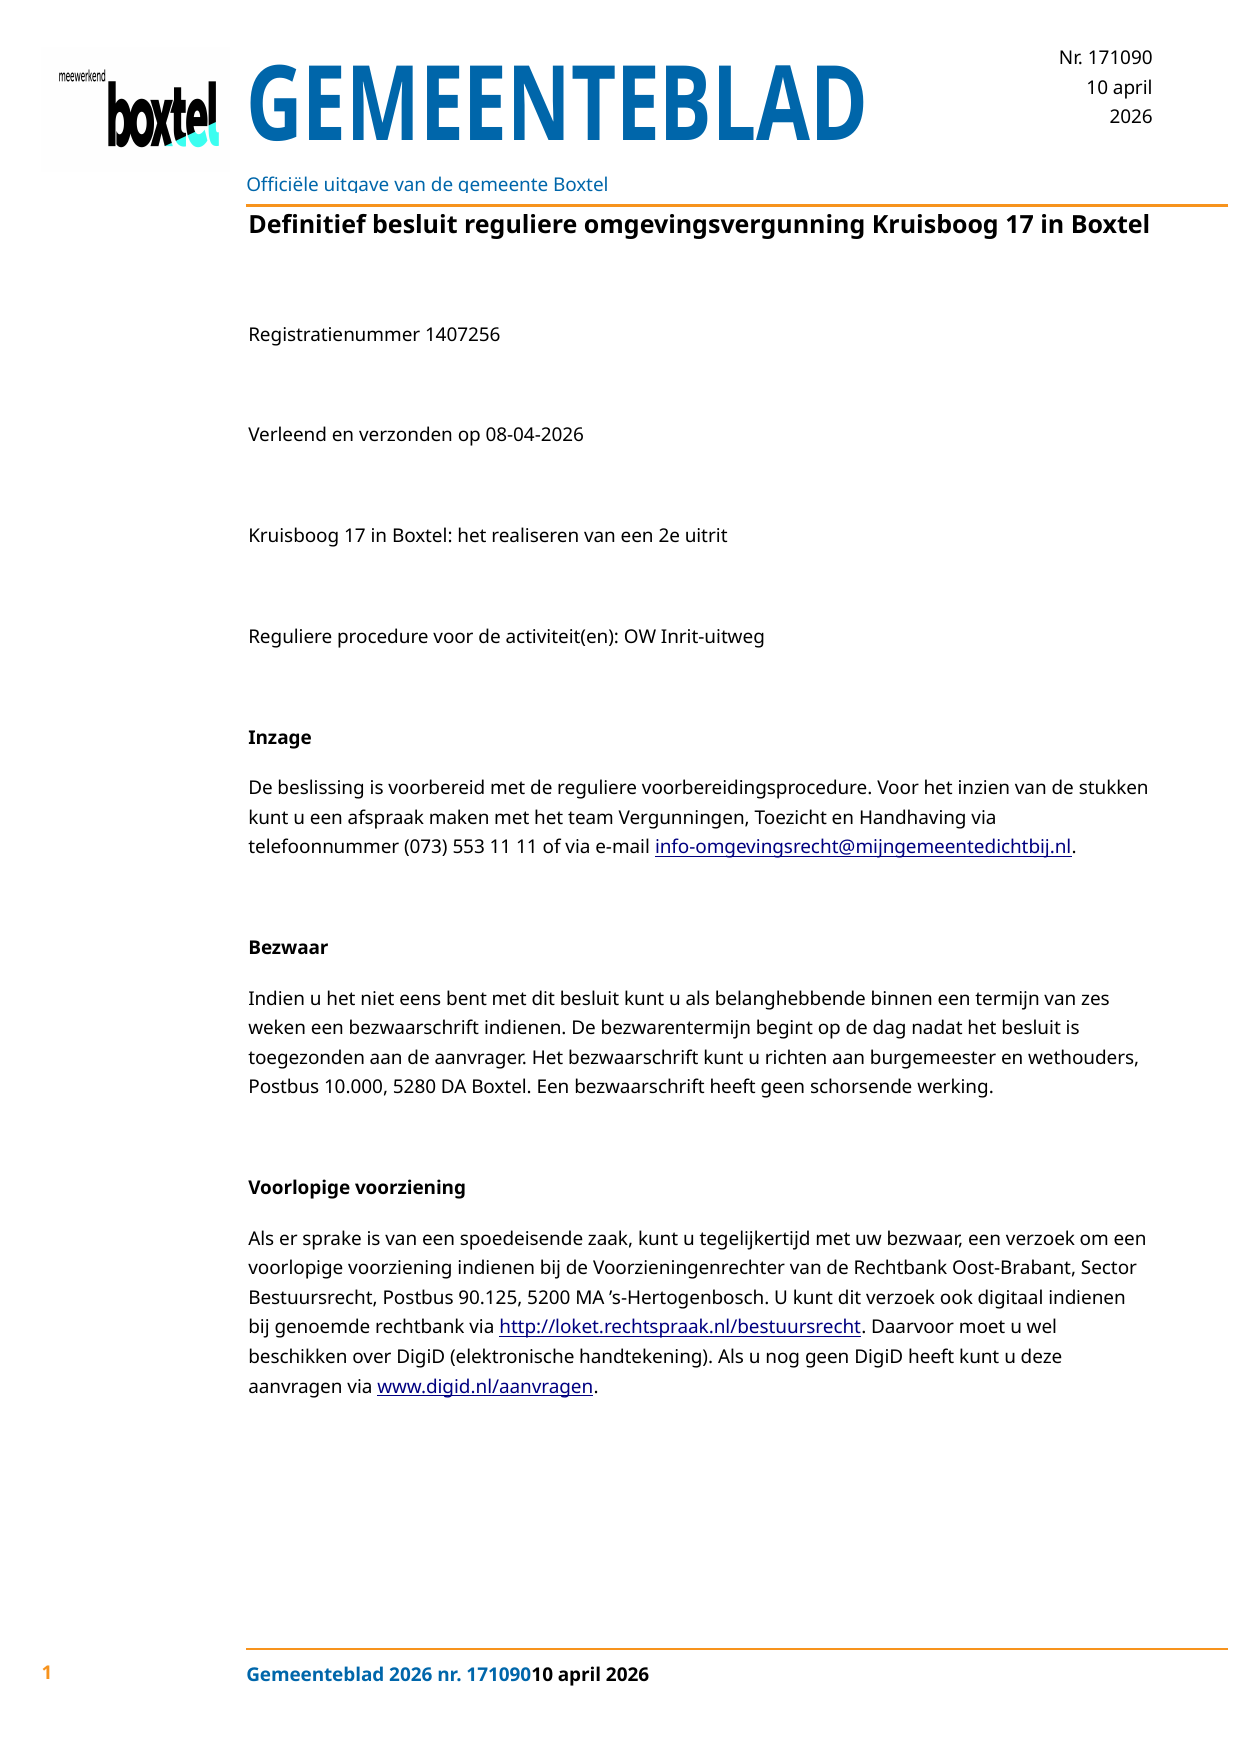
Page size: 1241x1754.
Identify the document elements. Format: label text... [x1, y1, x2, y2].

text Verleend en verzonden op 08-04-2026 [248, 422, 1152, 447]
text Indien u het niet eens bent met dit besluit kunt u als belanghebbende binnen een termijn van zes weken een bezwaarschrift indienen. De bezwarentermijn begint op de dag nadat het besluit is toegezonden aan de aanvrager. Het bezwaarschrift kunt u richten aan burgemeester en wethouders, Postbus 10.000, 5280 DA Boxtel. Een bezwaarschrift heeft geen schorsende werking. [248, 985, 1152, 1099]
text Registratienummer 1407256 [248, 321, 1152, 346]
text Voorlopige voorziening [248, 1174, 1152, 1200]
text Definitief besluit reguliere omgevingsvergunning Kruisboog 17 in Boxtel [248, 207, 1152, 241]
text Bezwaar [248, 934, 1152, 960]
text De beslissing is voorbereid met de reguliere voorbereidingsprocedure. Voor het inzien van de stukken kunt u een afspraak maken met het team Vergunningen, Toezicht en Handhaving via telefoonnummer (073) 553 11 11 of via e-mail info-omgevingsrecht@mijngemeentedichtbij.nl. [248, 774, 1152, 859]
text Reguliere procedure voor de activiteit(en): OW Inrit-uitweg [248, 623, 1152, 649]
text Inzage [248, 724, 1152, 750]
text Als er sprake is van een spoedeisende zaak, kunt u tegelijkertijd met uw bezwaar, een verzoek om een voorlopige voorziening indienen bij de Voorzieningenrechter van de Rechtbank Oost-Brabant, Sector Bestuursrecht, Postbus 90.125, 5200 MA ’s-Hertogenbosch. U kunt dit verzoek ook digitaal indienen bij genoemde rechtbank via http://loket.rechtspraak.nl/bestuursrecht. Daarvoor moet u wel beschikken over DigiD (elektronische handtekening). Als u nog geen DigiD heeft kunt u deze aanvragen via www.digid.nl/aanvragen. [248, 1225, 1152, 1398]
text Kruisboog 17 in Boxtel: het realiseren van een 2e uitrit [248, 522, 1152, 548]
picture [41, 47, 231, 172]
